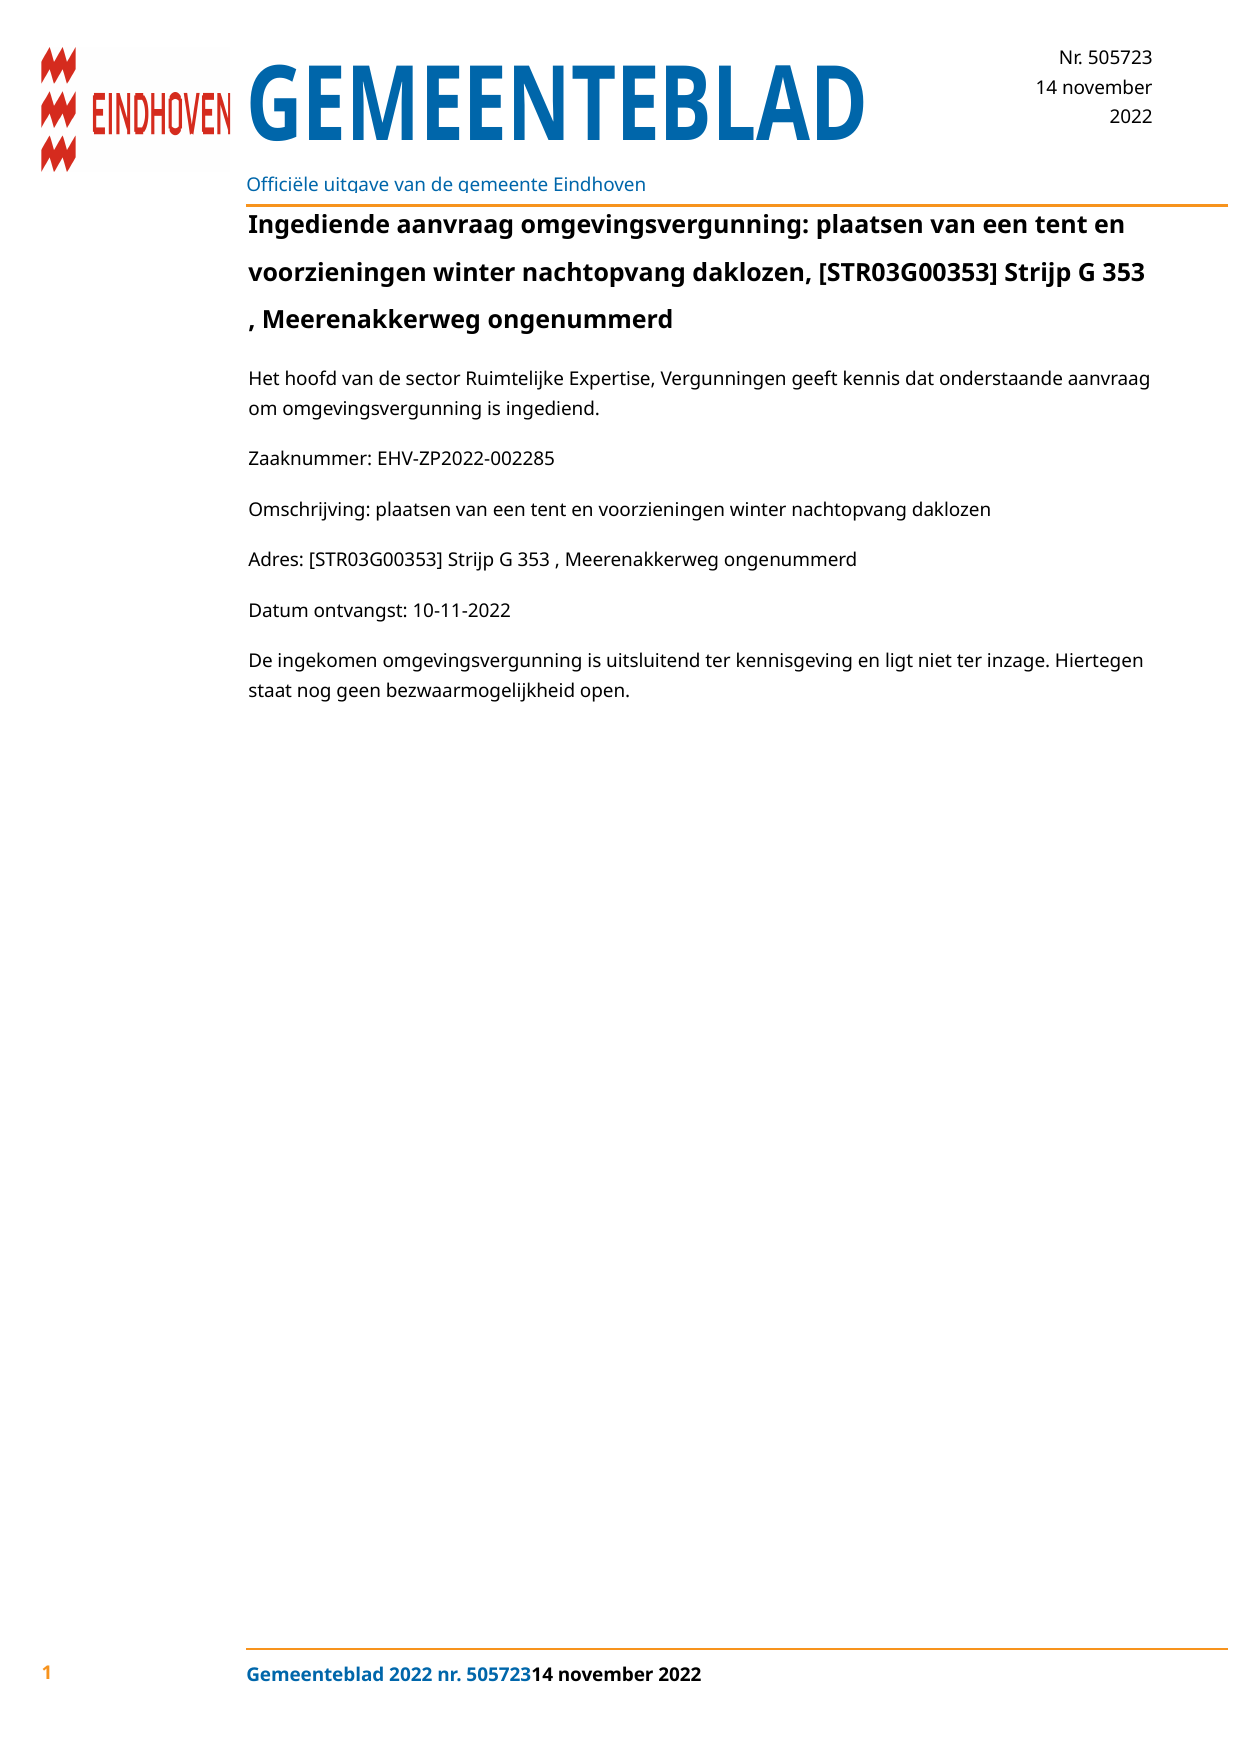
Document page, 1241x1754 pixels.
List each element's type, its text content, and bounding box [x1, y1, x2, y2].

text De ingekomen omgevingsvergunning is uitsluitend ter kennisgeving en ligt niet ter inzage. Hiertegen staat nog geen bezwaarmogelijkheid open. [248, 647, 1152, 702]
text Ingediende aanvraag omgevingsvergunning: plaatsen van een tent en voorzieningen winter nachtopvang daklozen, [STR03G00353] Strijp G 353 , Meerenakkerweg ongenummerd [248, 207, 1152, 336]
picture [41, 47, 231, 172]
text Zaaknummer: EHV-ZP2022-002285 [248, 446, 1152, 471]
text Adres: [STR03G00353] Strijp G 353 , Meerenakkerweg ongenummerd [248, 546, 1152, 572]
text Omschrijving: plaatsen van een tent en voorzieningen winter nachtopvang daklozen [248, 496, 1152, 522]
text Het hoofd van de sector Ruimtelijke Expertise, Vergunningen geeft kennis dat onderstaande aanvraag om omgevingsvergunning is ingediend. [248, 366, 1152, 421]
text Datum ontvangst: 10-11-2022 [248, 597, 1152, 622]
